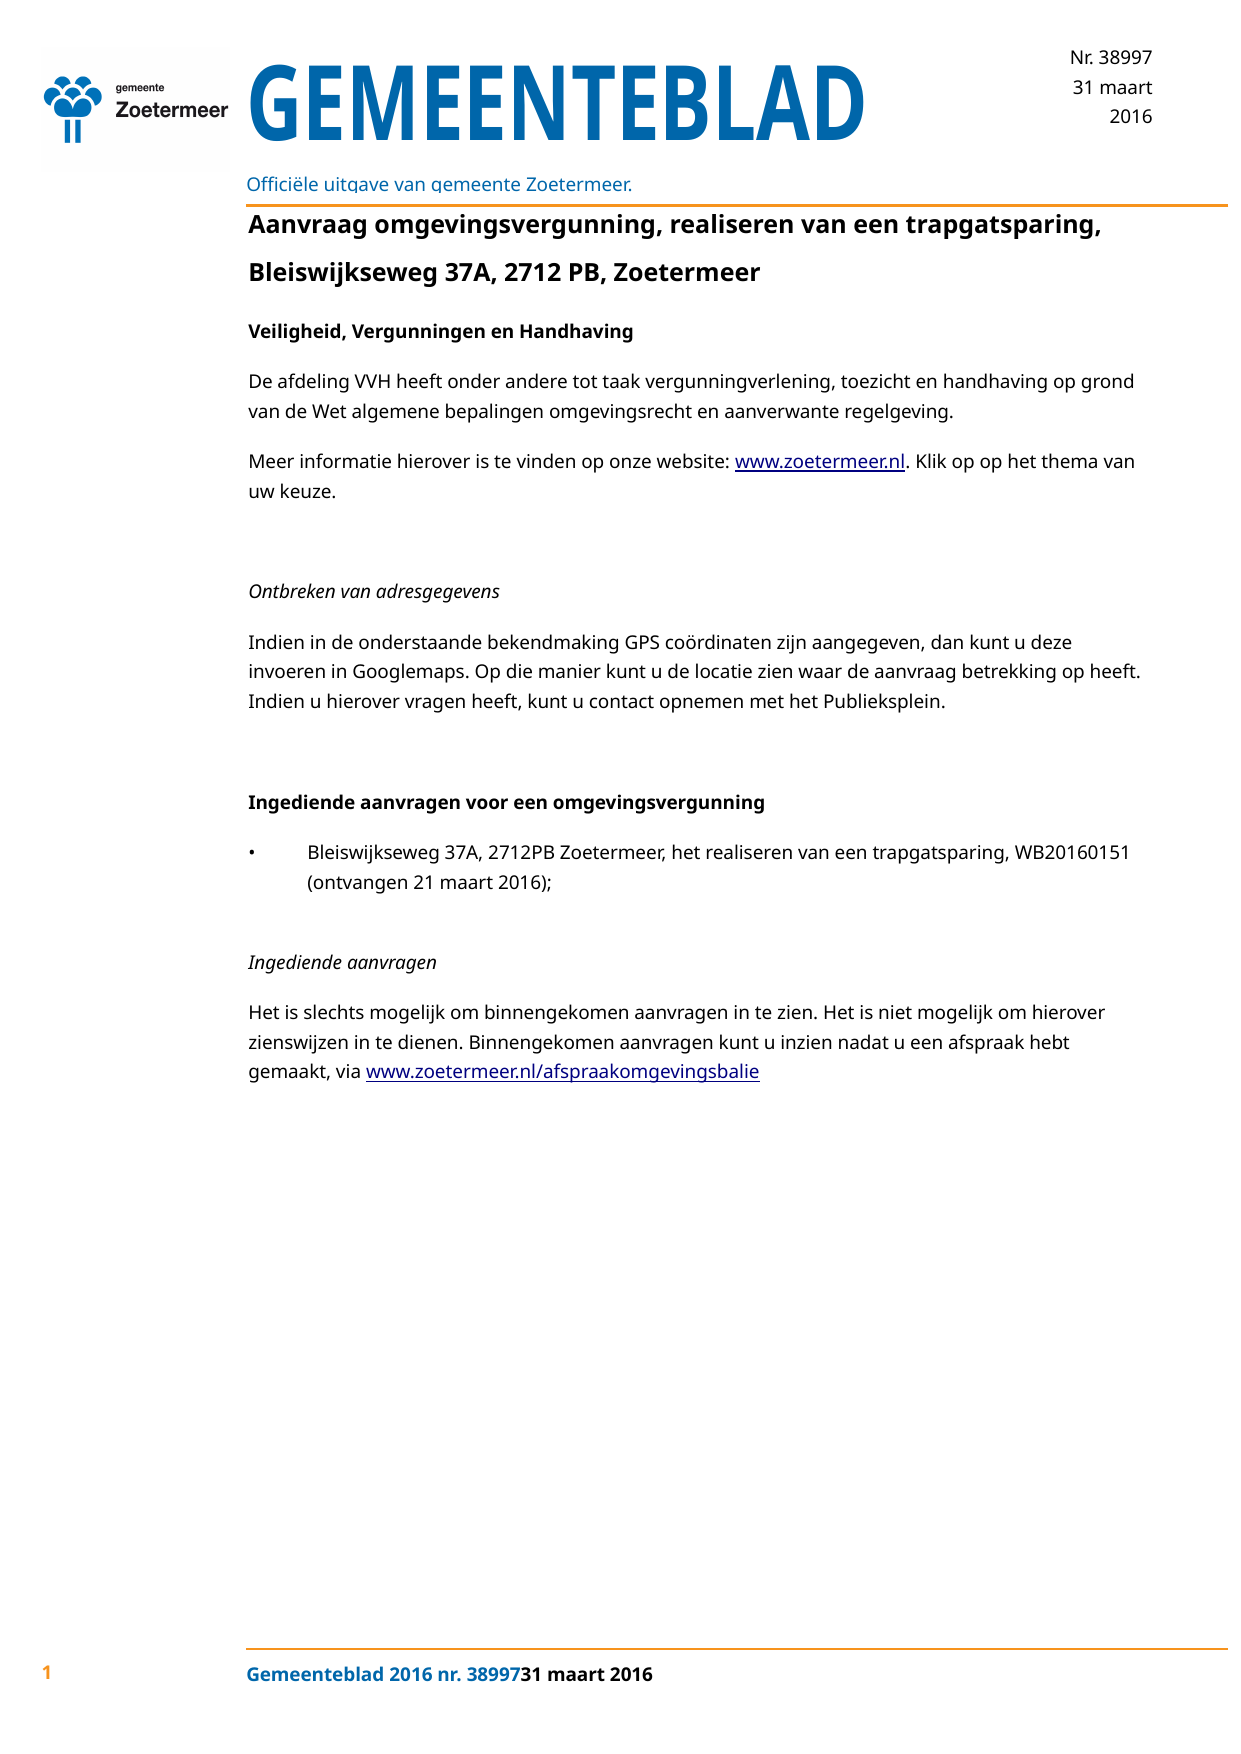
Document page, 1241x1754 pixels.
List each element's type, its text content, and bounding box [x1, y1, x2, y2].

text Veiligheid, Vergunningen en Handhaving [248, 318, 1152, 344]
picture [41, 47, 231, 172]
text De afdeling VVH heeft onder andere tot taak vergunningverlening, toezicht en handhaving op grond van de Wet algemene bepalingen omgevingsrecht en aanverwante regelgeving. [248, 368, 1152, 424]
text Het is slechts mogelijk om binnengekomen aanvragen in te zien. Het is niet mogelijk om hierover zienswijzen in te dienen. Binnengekomen aanvragen kunt u inzien nadat u een afspraak hebt gemaakt, via www.zoetermeer.nl/afspraakomgevingsbalie [248, 999, 1152, 1084]
text Ingediende aanvragen voor een omgevingsvergunning [248, 789, 1152, 815]
text Ingediende aanvragen [248, 949, 1152, 975]
text Aanvraag omgevingsvergunning, realiseren van een trapgatsparing, Bleiswijkseweg 37A, 2712 PB, Zoetermeer [248, 207, 1152, 288]
text Indien in de onderstaande bekendmaking GPS coördinaten zijn aangegeven, dan kunt u deze invoeren in Googlemaps. Op die manier kunt u de locatie zien waar de aanvraag betrekking op heeft. Indien u hierover vragen heeft, kunt u contact opnemen met het Publieksplein. [248, 629, 1152, 714]
text Meer informatie hierover is te vinden op onze website: www.zoetermeer.nl. Klik op op het thema van uw keuze. [248, 448, 1152, 504]
list Bleiswijkseweg 37A, 2712PB Zoetermeer, het realiseren van een trapgatsparing, WB20160151 (ontvangen 21 maart 2016); [248, 839, 1152, 895]
text Ontbreken van adresgegevens [248, 579, 1152, 604]
